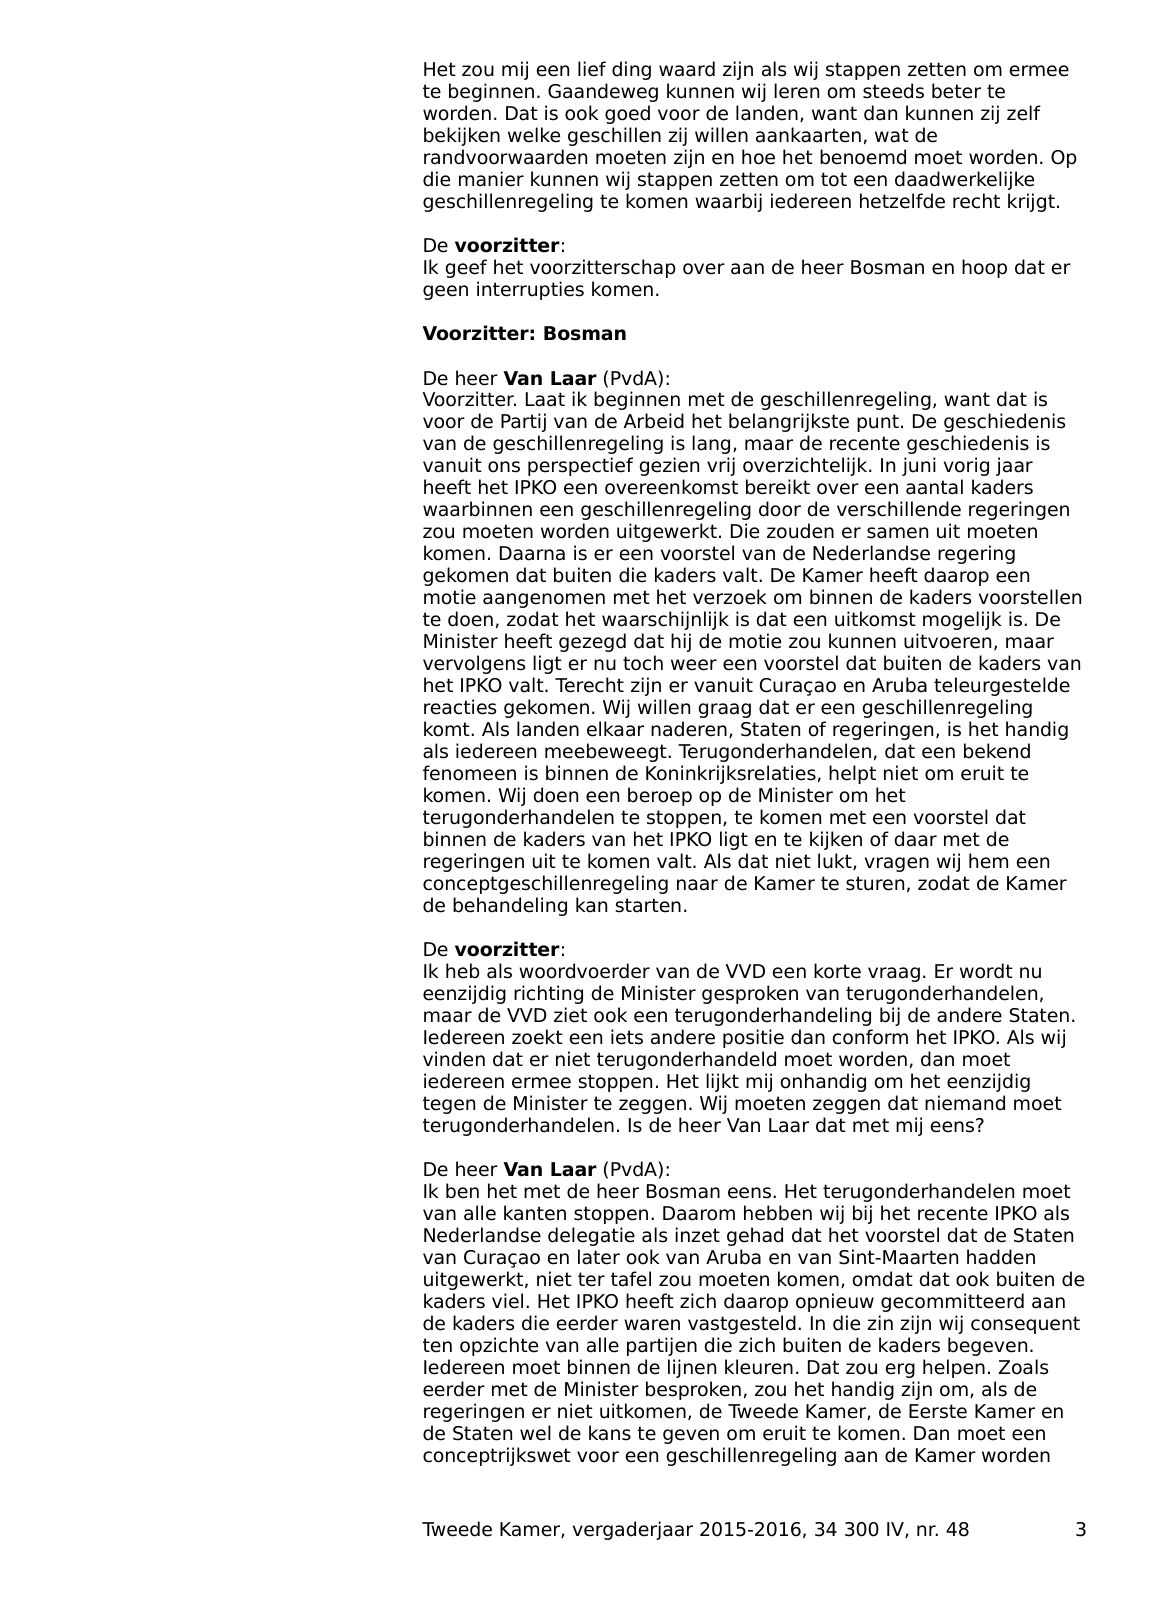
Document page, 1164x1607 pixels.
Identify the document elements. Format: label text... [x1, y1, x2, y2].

text De heer Van Laar (PvdA): [422, 367, 1087, 389]
text Ik ben het met de heer Bosman eens. Het terugonderhandelen moet van alle kanten stoppen. Daarom hebben wij bij het recente IPKO als Nederlandse delegatie als inzet gehad dat het voorstel dat de Staten van Curaçao en later ook van Aruba en van Sint-Maarten hadden uitgewerkt, niet ter tafel zou moeten komen, omdat dat ook buiten de kaders viel. Het IPKO heeft zich daarop opnieuw gecommitteerd aan de kaders die eerder waren vastgesteld. In die zin zijn wij consequent ten opzichte van alle partijen die zich buiten de kaders begeven. Iedereen moet binnen de lijnen kleuren. Dat zou erg helpen. Zoals eerder met de Minister besproken, zou het handig zijn om, als de regeringen er niet uitkomen, de Tweede Kamer, de Eerste Kamer en de Staten wel de kans te geven om eruit te komen. Dan moet een conceptrijkswet voor een geschillenregeling aan de Kamer worden [422, 1181, 1087, 1467]
text Het zou mij een lief ding waard zijn als wij stappen zetten om ermee te beginnen. Gaandeweg kunnen wij leren om steeds beter te worden. Dat is ook goed voor de landen, want dan kunnen zij zelf bekijken welke geschillen zij willen aankaarten, wat de randvoorwaarden moeten zijn en hoe het benoemd moet worden. Op die manier kunnen wij stappen zetten om tot een daadwerkelijke geschillenregeling te komen waarbij iedereen hetzelfde recht krijgt. [422, 59, 1087, 213]
text De voorzitter: [422, 939, 1087, 961]
text De heer Van Laar (PvdA): [422, 1159, 1087, 1181]
text De voorzitter: [422, 235, 1087, 257]
text Voorzitter. Laat ik beginnen met de geschillenregeling, want dat is voor de Partij van de Arbeid het belangrijkste punt. De geschiedenis van de geschillenregeling is lang, maar de recente geschiedenis is vanuit ons perspectief gezien vrij overzichtelijk. In juni vorig jaar heeft het IPKO een overeenkomst bereikt over een aantal kaders waarbinnen een geschillenregeling door de verschillende regeringen zou moeten worden uitgewerkt. Die zouden er samen uit moeten komen. Daarna is er een voorstel van de Nederlandse regering gekomen dat buiten die kaders valt. De Kamer heeft daarop een motie aangenomen met het verzoek om binnen de kaders voorstellen te doen, zodat het waarschijnlijk is dat een uitkomst mogelijk is. De Minister heeft gezegd dat hij de motie zou kunnen uitvoeren, maar vervolgens ligt er nu toch weer een voorstel dat buiten de kaders van het IPKO valt. Terecht zijn er vanuit Curaçao en Aruba teleurgestelde reacties gekomen. Wij willen graag dat er een geschillenregeling komt. Als landen elkaar naderen, Staten of regeringen, is het handig als iedereen meebeweegt. Terugonderhandelen, dat een bekend fenomeen is binnen de Koninkrijksrelaties, helpt niet om eruit te komen. Wij doen een beroep op de Minister om het terugonderhandelen te stoppen, te komen met een voorstel dat binnen de kaders van het IPKO ligt en te kijken of daar met de regeringen uit te komen valt. Als dat niet lukt, vragen wij hem een conceptgeschillenregeling naar de Kamer te sturen, zodat de Kamer de behandeling kan starten. [422, 389, 1087, 917]
text Ik geef het voorzitterschap over aan de heer Bosman en hoop dat er geen interrupties komen. [422, 257, 1087, 301]
text Voorzitter: Bosman [422, 323, 1087, 345]
text Ik heb als woordvoerder van de VVD een korte vraag. Er wordt nu eenzijdig richting de Minister gesproken van terugonderhandelen, maar de VVD ziet ook een terugonderhandeling bij de andere Staten. Iedereen zoekt een iets andere positie dan conform het IPKO. Als wij vinden dat er niet terugonderhandeld moet worden, dan moet iedereen ermee stoppen. Het lijkt mij onhandig om het eenzijdig tegen de Minister te zeggen. Wij moeten zeggen dat niemand moet terugonderhandelen. Is de heer Van Laar dat met mij eens? [422, 961, 1087, 1137]
